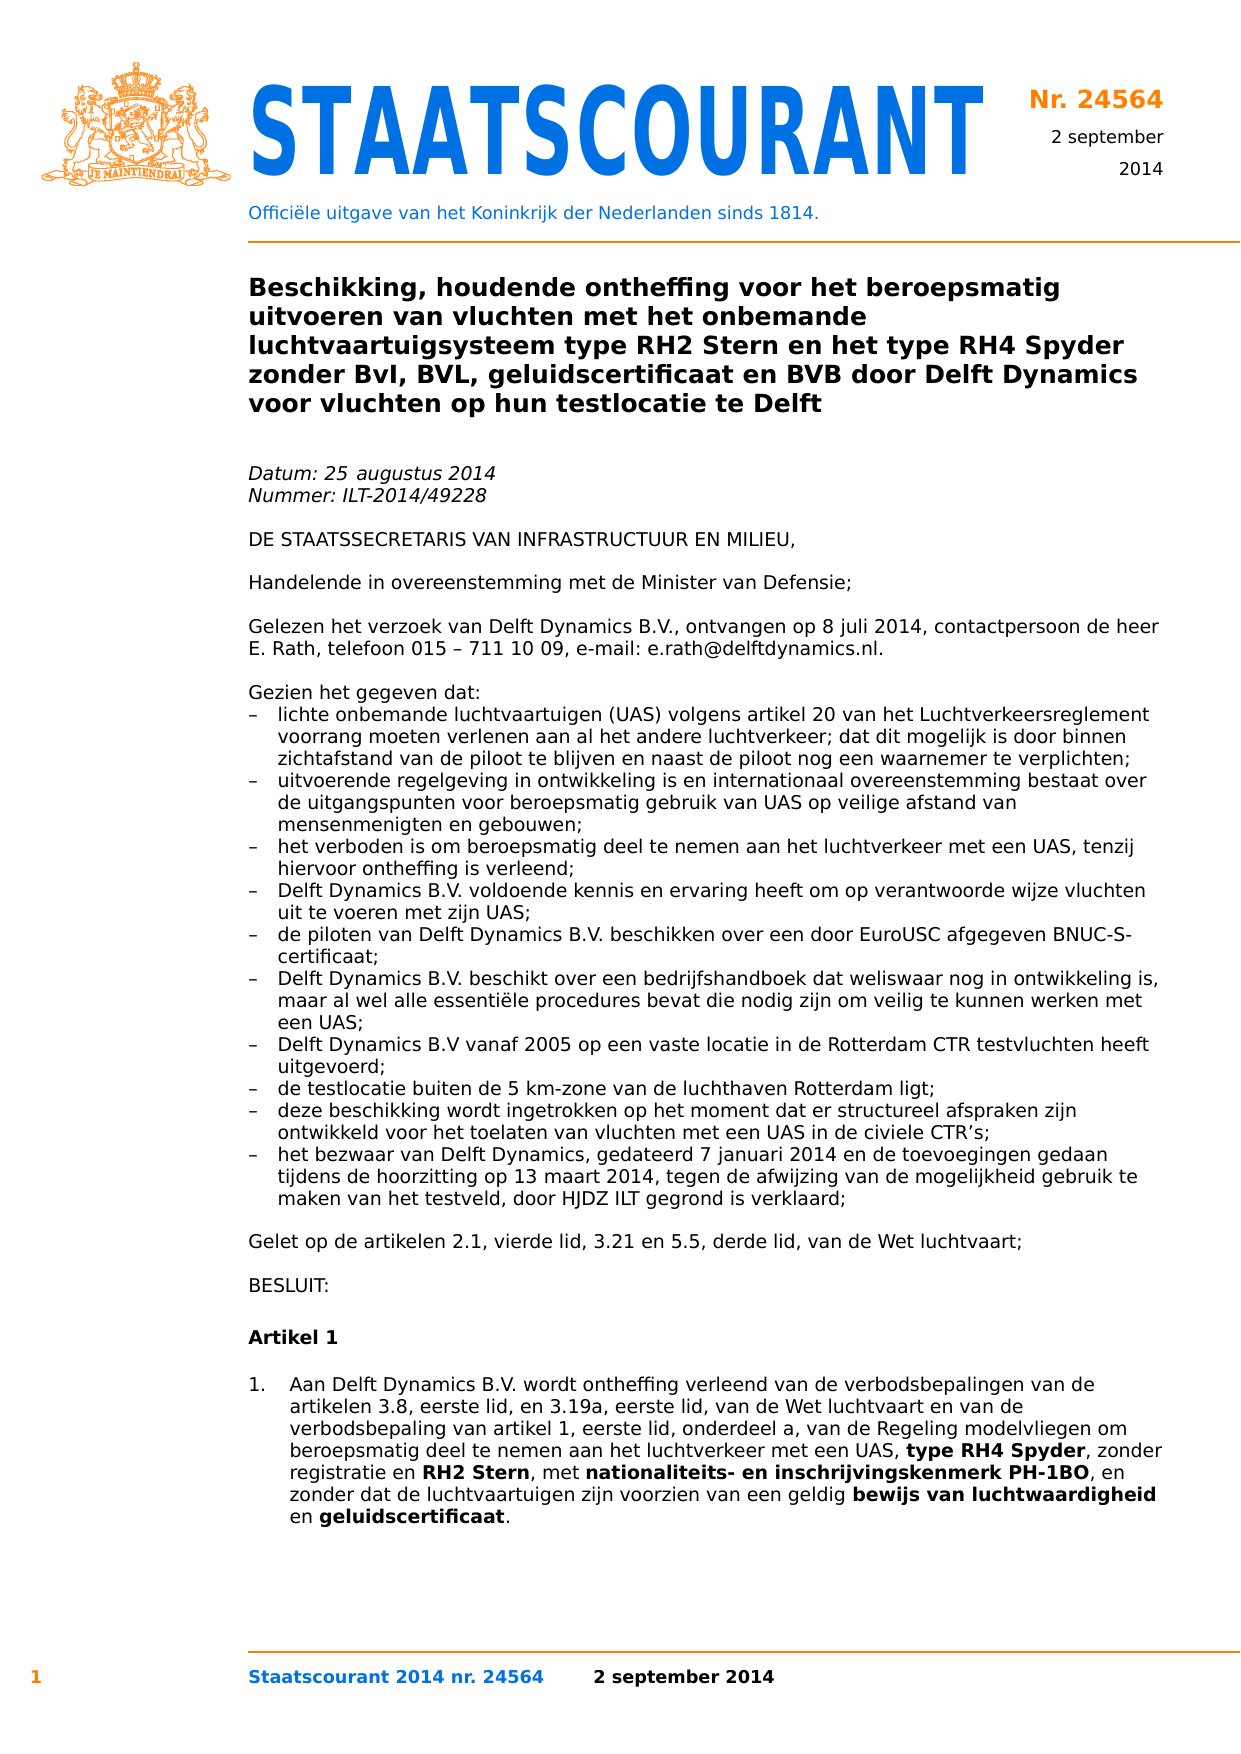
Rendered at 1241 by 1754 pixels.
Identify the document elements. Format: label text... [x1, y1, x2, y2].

text – het bezwaar van Delft Dynamics, gedateerd 7 januari 2014 en de toevoegingen gedaan tijdens de hoorzitting op 13 maart 2014, tegen de afwijzing van de mogelijkheid gebruik te maken van het testveld, door HJDZ ILT gegrond is verklaard; [248, 1143, 1163, 1209]
table_cell 2014 [998, 153, 1240, 203]
table_header STAATSCOURANT [248, 62, 998, 203]
table_header [25, 62, 248, 241]
text 1. Aan Delft Dynamics B.V. wordt ontheffing verleend van de verbodsbepalingen van de artikelen 3.8, eerste lid, en 3.19a, eerste lid, van de Wet luchtvaart en van de verbodsbepaling van artikel 1, eerste lid, onderdeel a, van de Regeling modelvliegen om beroepsmatig deel te nemen aan het luchtverkeer met een UAS, type RH4 Spyder, zonder registratie en RH2 Stern, met nationaliteits- en inschrijvingskenmerk PH-1BO, en zonder dat de luchtvaartuigen zijn voorzien van een geldig bewijs van luchtwaardigheid en geluidscertificaat. [248, 1374, 1163, 1528]
text Handelende in overeenstemming met de Minister van Defensie; [248, 572, 1163, 594]
table_cell 2 september [998, 121, 1240, 153]
picture [41, 62, 231, 186]
text Gelezen het verzoek van Delft Dynamics B.V., ontvangen op 8 juli 2014, contactpersoon de heer E. Rath, telefoon 015 – 711 10 09, e-mail: e.rath@delftdynamics.nl. [248, 616, 1163, 660]
subtitle Beschikking, houdende ontheffing voor het beroepsmatig uitvoeren van vluchten met het onbemande luchtvaartuigsysteem type RH2 Stern en het type RH4 Spyder zonder BvI, BVL, geluidscertificaat en BVB door Delft Dynamics voor vluchten op hun testlocatie te Delft [248, 273, 1163, 419]
text – Delft Dynamics B.V. voldoende kennis en ervaring heeft om op verantwoorde wijze vluchten uit te voeren met zijn UAS; [248, 880, 1163, 924]
text – de testlocatie buiten de 5 km-zone van de luchthaven Rotterdam ligt; [248, 1078, 1163, 1099]
text Gelet op de artikelen 2.1, vierde lid, 3.21 en 5.5, derde lid, van de Wet luchtvaart; [248, 1231, 1163, 1253]
text – Delft Dynamics B.V. beschikt over een bedrijfshandboek dat weliswaar nog in ontwikkeling is, maar al wel alle essentiële procedures bevat die nodig zijn om veilig te kunnen werken met een UAS; [248, 968, 1163, 1034]
table_header Nr. 24564 [998, 62, 1240, 121]
table_cell Officiële uitgave van het Koninkrijk der Nederlanden sinds 1814. [248, 203, 1240, 241]
text Datum: 25 augustus 2014 [248, 463, 1163, 484]
text Gezien het gegeven dat: [248, 682, 1163, 704]
text BESLUIT: [248, 1275, 1163, 1297]
subtitle Artikel 1 [248, 1327, 1163, 1349]
text – lichte onbemande luchtvaartuigen (UAS) volgens artikel 20 van het Luchtverkeersreglement voorrang moeten verlenen aan al het andere luchtverkeer; dat dit mogelijk is door binnen zichtafstand van de piloot te blijven en naast de piloot nog een waarnemer te verplichten; [248, 704, 1163, 770]
text – het verboden is om beroepsmatig deel te nemen aan het luchtverkeer met een UAS, tenzij hiervoor ontheffing is verleend; [248, 836, 1163, 880]
text – deze beschikking wordt ingetrokken op het moment dat er structureel afspraken zijn ontwikkeld voor het toelaten van vluchten met een UAS in de civiele CTR’s; [248, 1099, 1163, 1143]
text – de piloten van Delft Dynamics B.V. beschikken over een door EuroUSC afgegeven BNUC-S-certificaat; [248, 924, 1163, 968]
text – Delft Dynamics B.V vanaf 2005 op een vaste locatie in de Rotterdam CTR testvluchten heeft uitgevoerd; [248, 1034, 1163, 1078]
text Nummer: ILT-2014/49228 [248, 484, 1163, 507]
text – uitvoerende regelgeving in ontwikkeling is en internationaal overeenstemming bestaat over de uitgangspunten voor beroepsmatig gebruik van UAS op veilige afstand van mensenmenigten en gebouwen; [248, 770, 1163, 836]
text DE STAATSSECRETARIS VAN INFRASTRUCTUUR EN MILIEU, [248, 528, 1163, 550]
